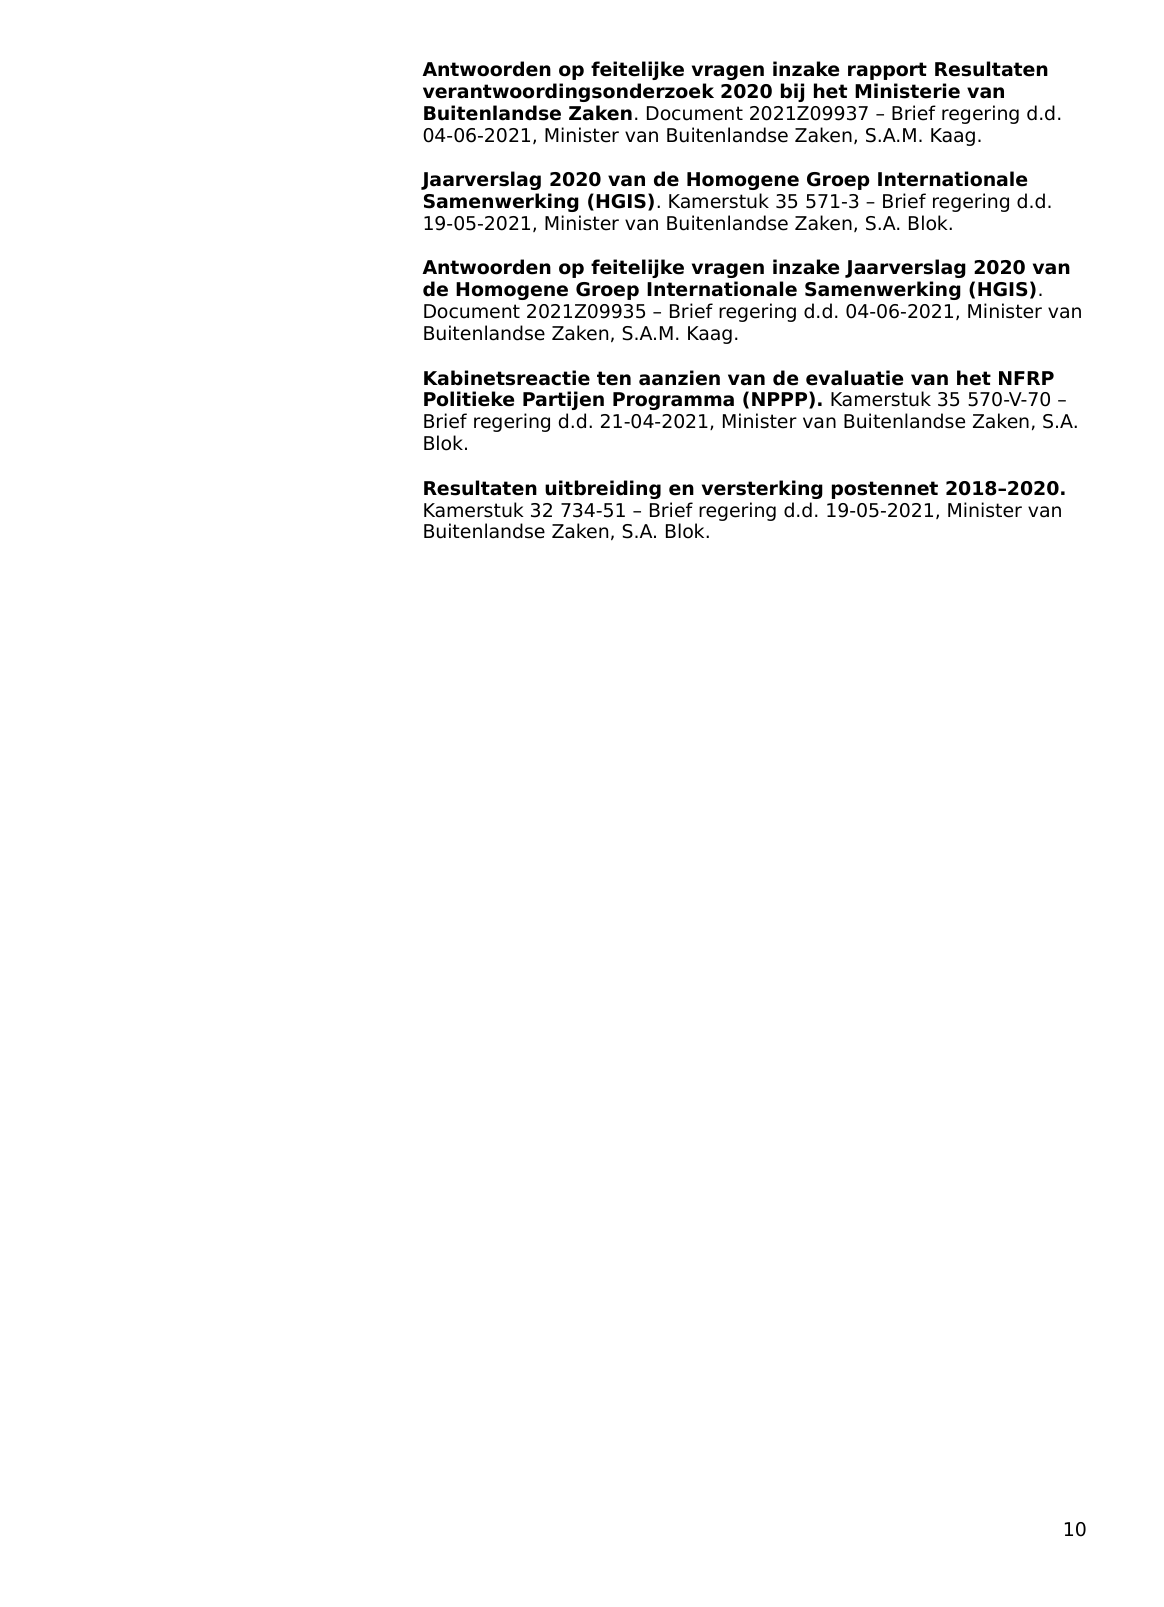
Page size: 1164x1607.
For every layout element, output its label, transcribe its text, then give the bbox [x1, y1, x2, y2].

text Kabinetsreactie ten aanzien van de evaluatie van het NFRP Politieke Partijen Programma (NPPP). Kamerstuk 35 570-V-70 – Brief regering d.d. 21-04-2021, Minister van Buitenlandse Zaken, S.A. Blok. [422, 367, 1087, 455]
text Antwoorden op feitelijke vragen inzake rapport Resultaten verantwoordingsonderzoek 2020 bij het Ministerie van Buitenlandse Zaken. Document 2021Z09937 – Brief regering d.d. 04-06-2021, Minister van Buitenlandse Zaken, S.A.M. Kaag. [422, 59, 1087, 147]
text Resultaten uitbreiding en versterking postennet 2018–2020. Kamerstuk 32 734-51 – Brief regering d.d. 19-05-2021, Minister van Buitenlandse Zaken, S.A. Blok. [422, 477, 1087, 543]
text Jaarverslag 2020 van de Homogene Groep Internationale Samenwerking (HGIS). Kamerstuk 35 571-3 – Brief regering d.d. 19-05-2021, Minister van Buitenlandse Zaken, S.A. Blok. [422, 169, 1087, 235]
text Antwoorden op feitelijke vragen inzake Jaarverslag 2020 van de Homogene Groep Internationale Samenwerking (HGIS). Document 2021Z09935 – Brief regering d.d. 04-06-2021, Minister van Buitenlandse Zaken, S.A.M. Kaag. [422, 257, 1087, 345]
